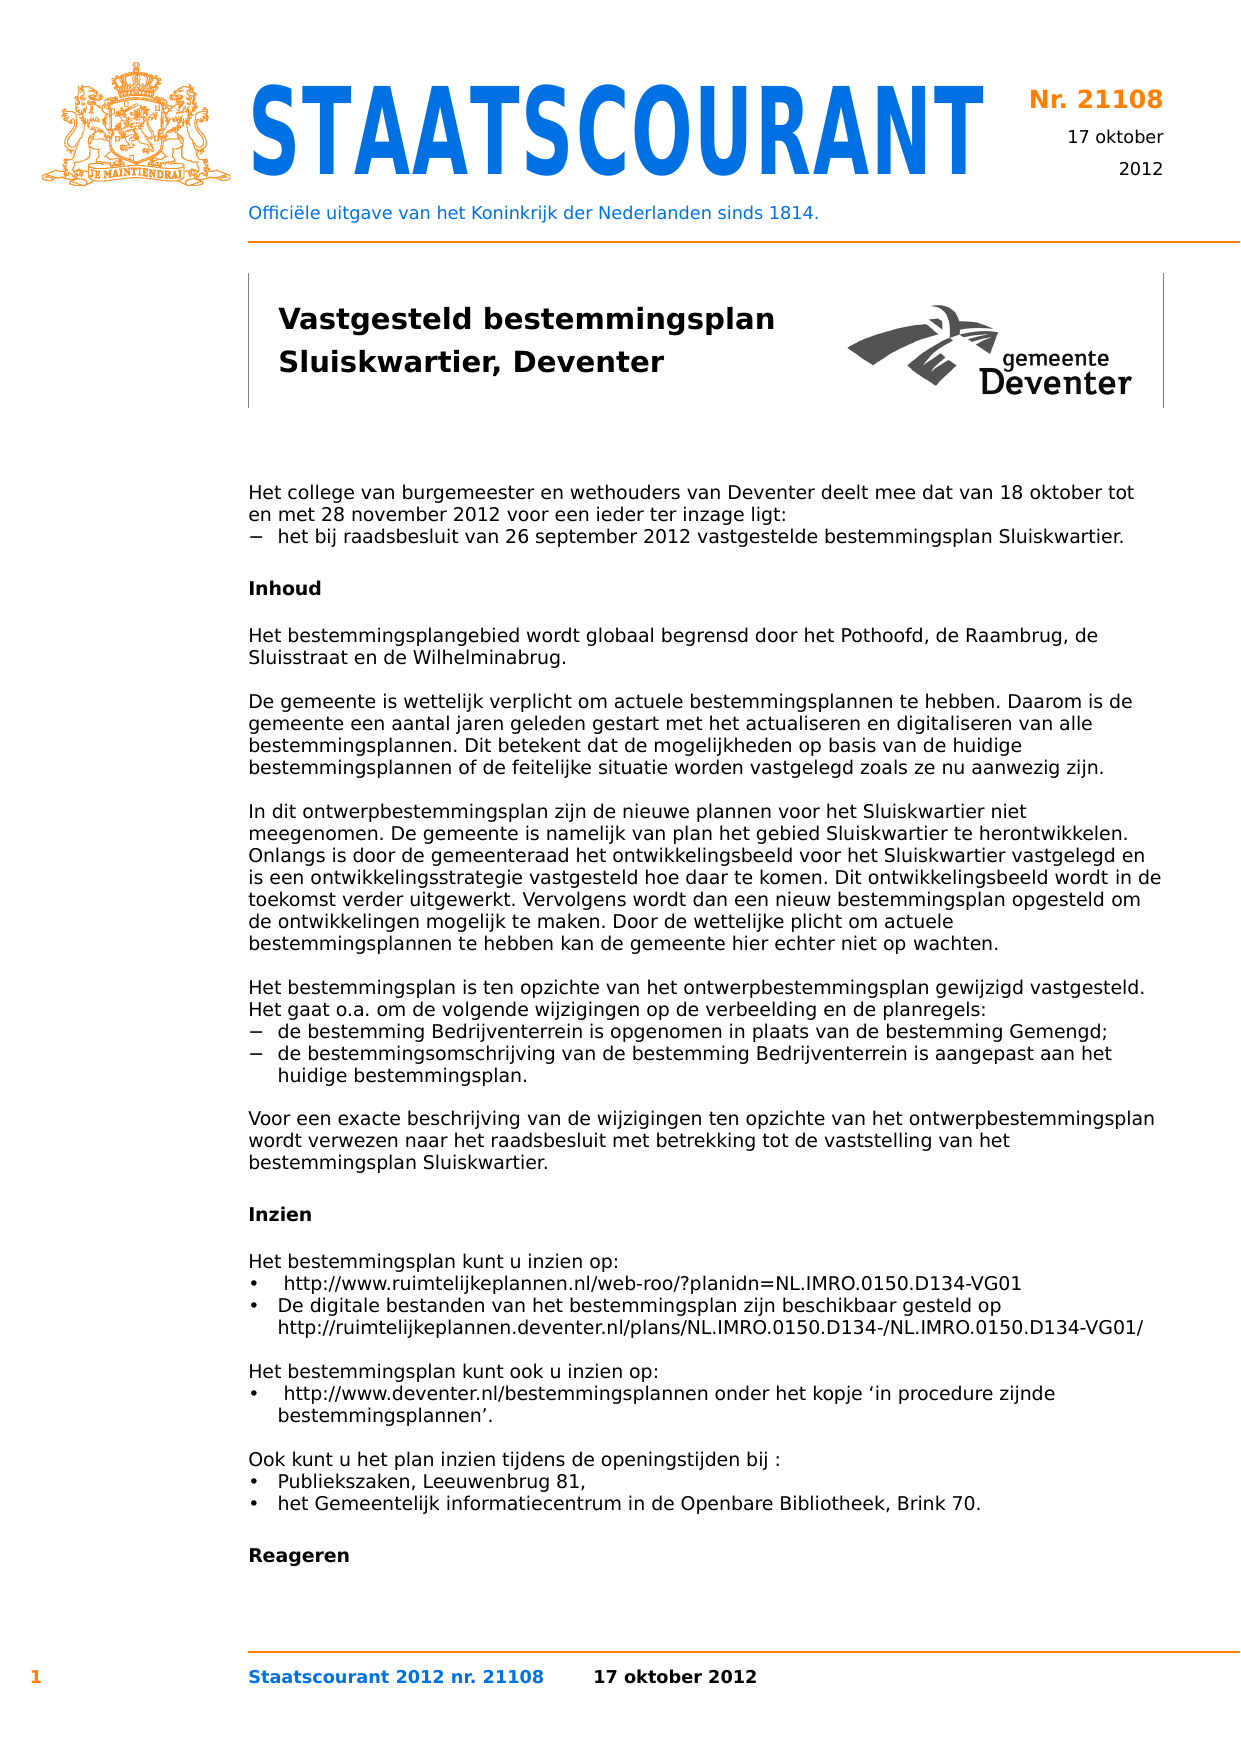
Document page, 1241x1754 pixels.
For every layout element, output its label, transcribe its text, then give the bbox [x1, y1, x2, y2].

text Voor een exacte beschrijving van de wijzigingen ten opzichte van het ontwerpbestemmingsplan wordt verwezen naar het raadsbesluit met betrekking tot de vaststelling van het bestemmingsplan Sluiskwartier. [248, 1108, 1163, 1174]
picture [844, 302, 1134, 397]
text Het bestemmingsplangebied wordt globaal begrensd door het Pothoofd, de Raambrug, de Sluisstraat en de Wilhelminabrug. [248, 625, 1163, 669]
text • http://www.deventer.nl/bestemmingsplannen onder het kopje ‘in procedure zijnde bestemmingsplannen’. [248, 1383, 1163, 1427]
table_header [25, 62, 248, 241]
table_cell 17 oktober [998, 121, 1240, 153]
subtitle Reageren [248, 1545, 1163, 1567]
text Het bestemmingsplan kunt ook u inzien op: [248, 1361, 1163, 1383]
text Het bestemmingsplan is ten opzichte van het ontwerpbestemmingsplan gewijzigd vastgesteld. Het gaat o.a. om de volgende wijzigingen op de verbeelding en de planregels: [248, 977, 1163, 1021]
text Het bestemmingsplan kunt u inzien op: [248, 1251, 1163, 1273]
text In dit ontwerpbestemmingsplan zijn de nieuwe plannen voor het Sluiskwartier niet meegenomen. De gemeente is namelijk van plan het gebied Sluiskwartier te herontwikkelen. Onlangs is door de gemeenteraad het ontwikkelingsbeeld voor het Sluiskwartier vastgelegd en is een ontwikkelingsstrategie vastgesteld hoe daar te komen. Dit ontwikkelingsbeeld wordt in de toekomst verder uitgewerkt. Vervolgens wordt dan een nieuw bestemmingsplan opgesteld om de ontwikkelingen mogelijk te maken. Door de wettelijke plicht om actuele bestemmingsplannen te hebben kan de gemeente hier echter niet op wachten. [248, 801, 1163, 955]
text − het bij raadsbesluit van 26 september 2012 vastgestelde bestemmingsplan Sluiskwartier. [248, 526, 1163, 548]
table_cell 2012 [998, 153, 1240, 203]
table_header STAATSCOURANT [248, 62, 998, 203]
text − de bestemming Bedrijventerrein is opgenomen in plaats van de bestemming Gemengd; [248, 1021, 1163, 1042]
text − de bestemmingsomschrijving van de bestemming Bedrijventerrein is aangepast aan het huidige bestemmingsplan. [248, 1042, 1163, 1086]
text • http://www.ruimtelijkeplannen.nl/web-roo/?planidn=NL.IMRO.0150.D134-VG01 [248, 1273, 1163, 1295]
picture [41, 62, 231, 186]
text • het Gemeentelijk informatiecentrum in de Openbare Bibliotheek, Brink 70. [248, 1493, 1163, 1515]
text Het college van burgemeester en wethouders van Deventer deelt mee dat van 18 oktober tot en met 28 november 2012 voor een ieder ter inzage ligt: [248, 482, 1163, 526]
subtitle Inzien [248, 1204, 1163, 1226]
text • Publiekszaken, Leeuwenbrug 81, [248, 1471, 1163, 1493]
subtitle Vastgesteld bestemmingsplan Sluiskwartier, Deventer [249, 273, 1163, 408]
table_header Nr. 21108 [998, 62, 1240, 121]
subtitle Inhoud [248, 578, 1163, 600]
table_cell Officiële uitgave van het Koninkrijk der Nederlanden sinds 1814. [248, 203, 1240, 241]
text Ook kunt u het plan inzien tijdens de openingstijden bij : [248, 1449, 1163, 1471]
text De gemeente is wettelijk verplicht om actuele bestemmingsplannen te hebben. Daarom is de gemeente een aantal jaren geleden gestart met het actualiseren en digitaliseren van alle bestemmingsplannen. Dit betekent dat de mogelijkheden op basis van de huidige bestemmingsplannen of de feitelijke situatie worden vastgelegd zoals ze nu aanwezig zijn. [248, 691, 1163, 779]
text • De digitale bestanden van het bestemmingsplan zijn beschikbaar gesteld op http://ruimtelijkeplannen.deventer.nl/plans/NL.IMRO.0150.D134-/NL.IMRO.0150.D134-VG01/ [248, 1295, 1163, 1339]
